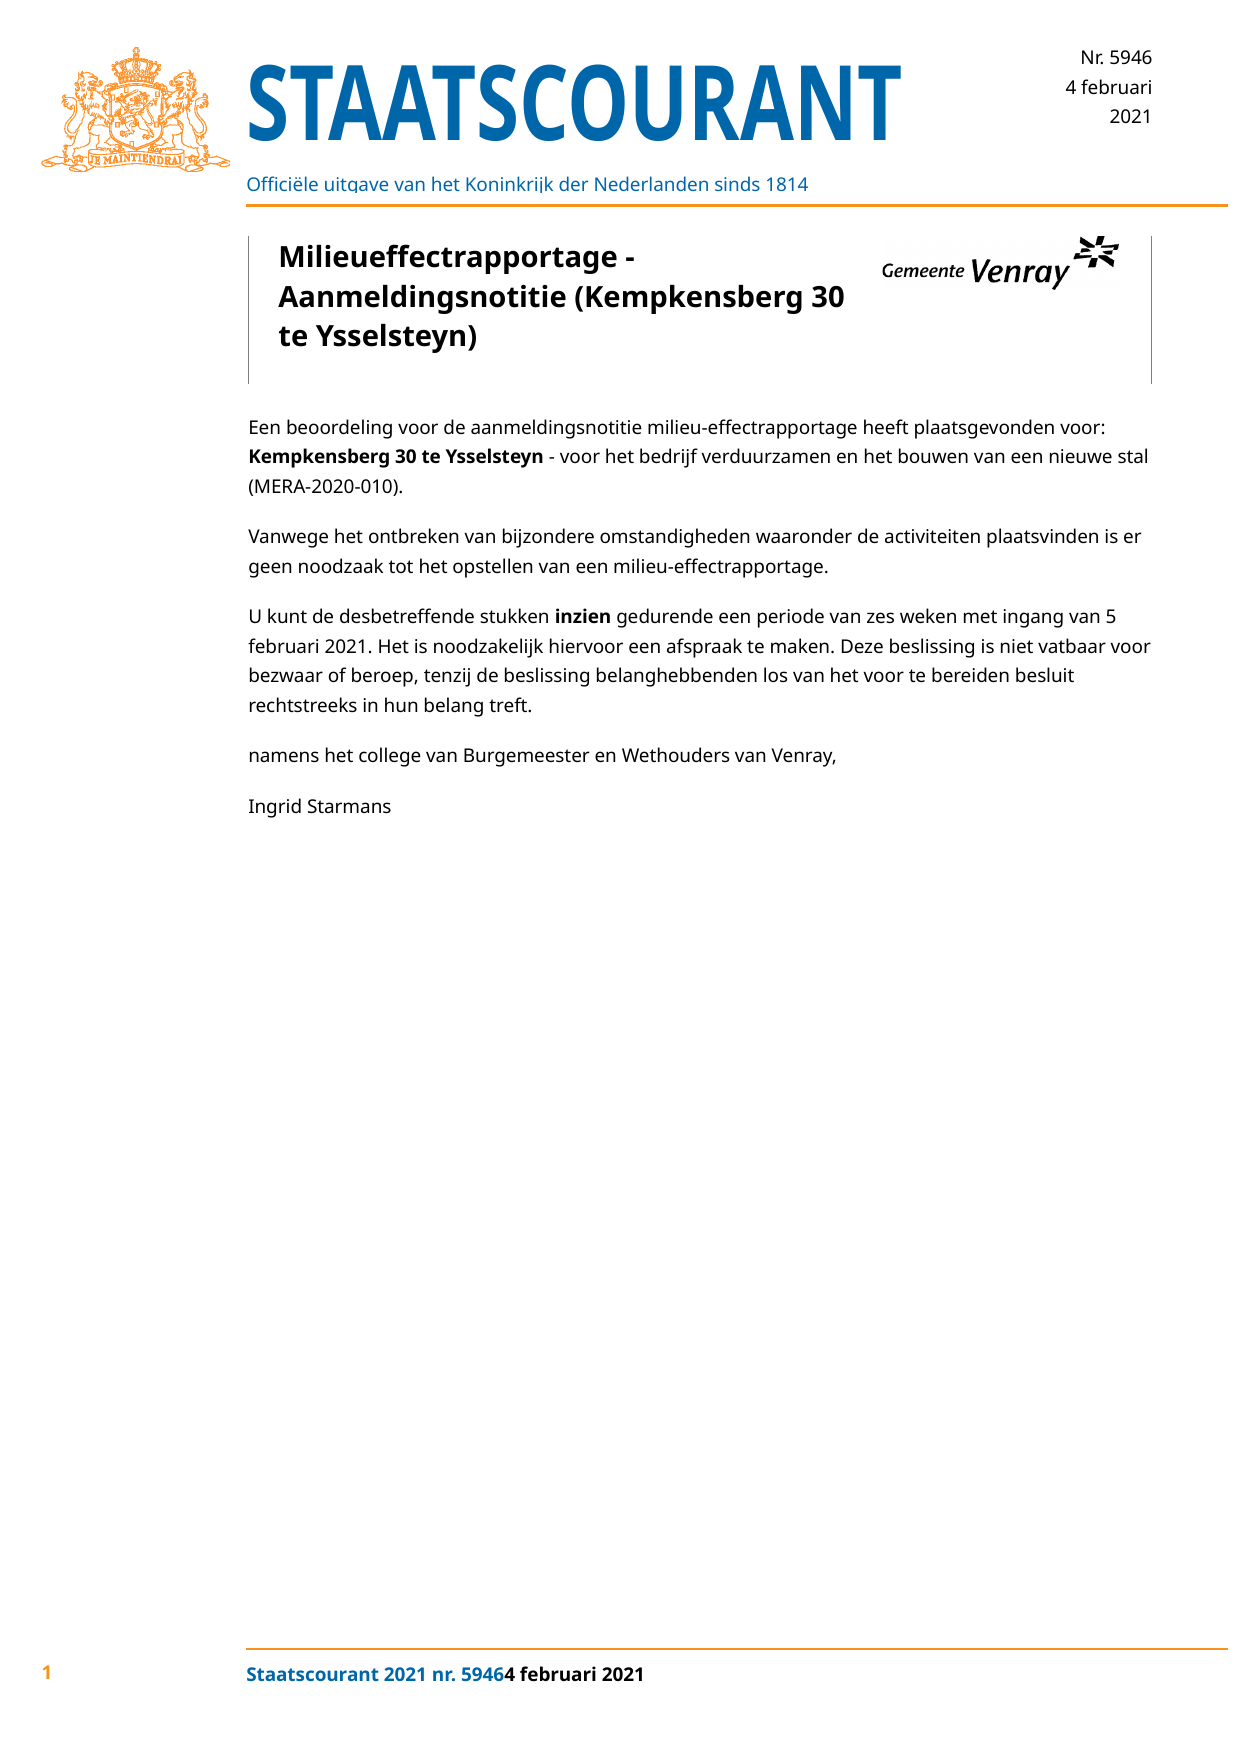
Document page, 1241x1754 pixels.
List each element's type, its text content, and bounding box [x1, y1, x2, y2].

table_header Milieueffectrapportage - Aanmeldingsnotitie (Kempkensberg 30 te Ysselsteyn) [249, 236, 850, 384]
text U kunt de desbetreffende stukken inzien gedurende een periode van zes weken met ingang van 5 februari 2021. Het is noodzakelijk hiervoor een afspraak te maken. Deze beslissing is niet vatbaar voor bezwaar of beroep, tenzij de beslissing belanghebbenden los van het voor te bereiden besluit rechtstreeks in hun belang treft. [248, 603, 1152, 718]
text namens het college van Burgemeester en Wethouders van Venray, [248, 743, 1152, 768]
text Ingrid Starmans [248, 793, 1152, 819]
text Een beoordeling voor de aanmeldingsnotitie milieu-effectrapportage heeft plaatsgevonden voor: Kempkensberg 30 te Ysselsteyn - voor het bedrijf verduurzamen en het bouwen van een nieuwe stal (MERA-2020-010). [248, 414, 1152, 499]
picture [882, 236, 1119, 290]
picture [41, 47, 231, 172]
text Vanwege het ontbreken van bijzondere omstandigheden waaronder de activiteiten plaatsvinden is er geen noodzaak tot het opstellen van een milieu-effectrapportage. [248, 523, 1152, 579]
table_header [850, 236, 1151, 384]
